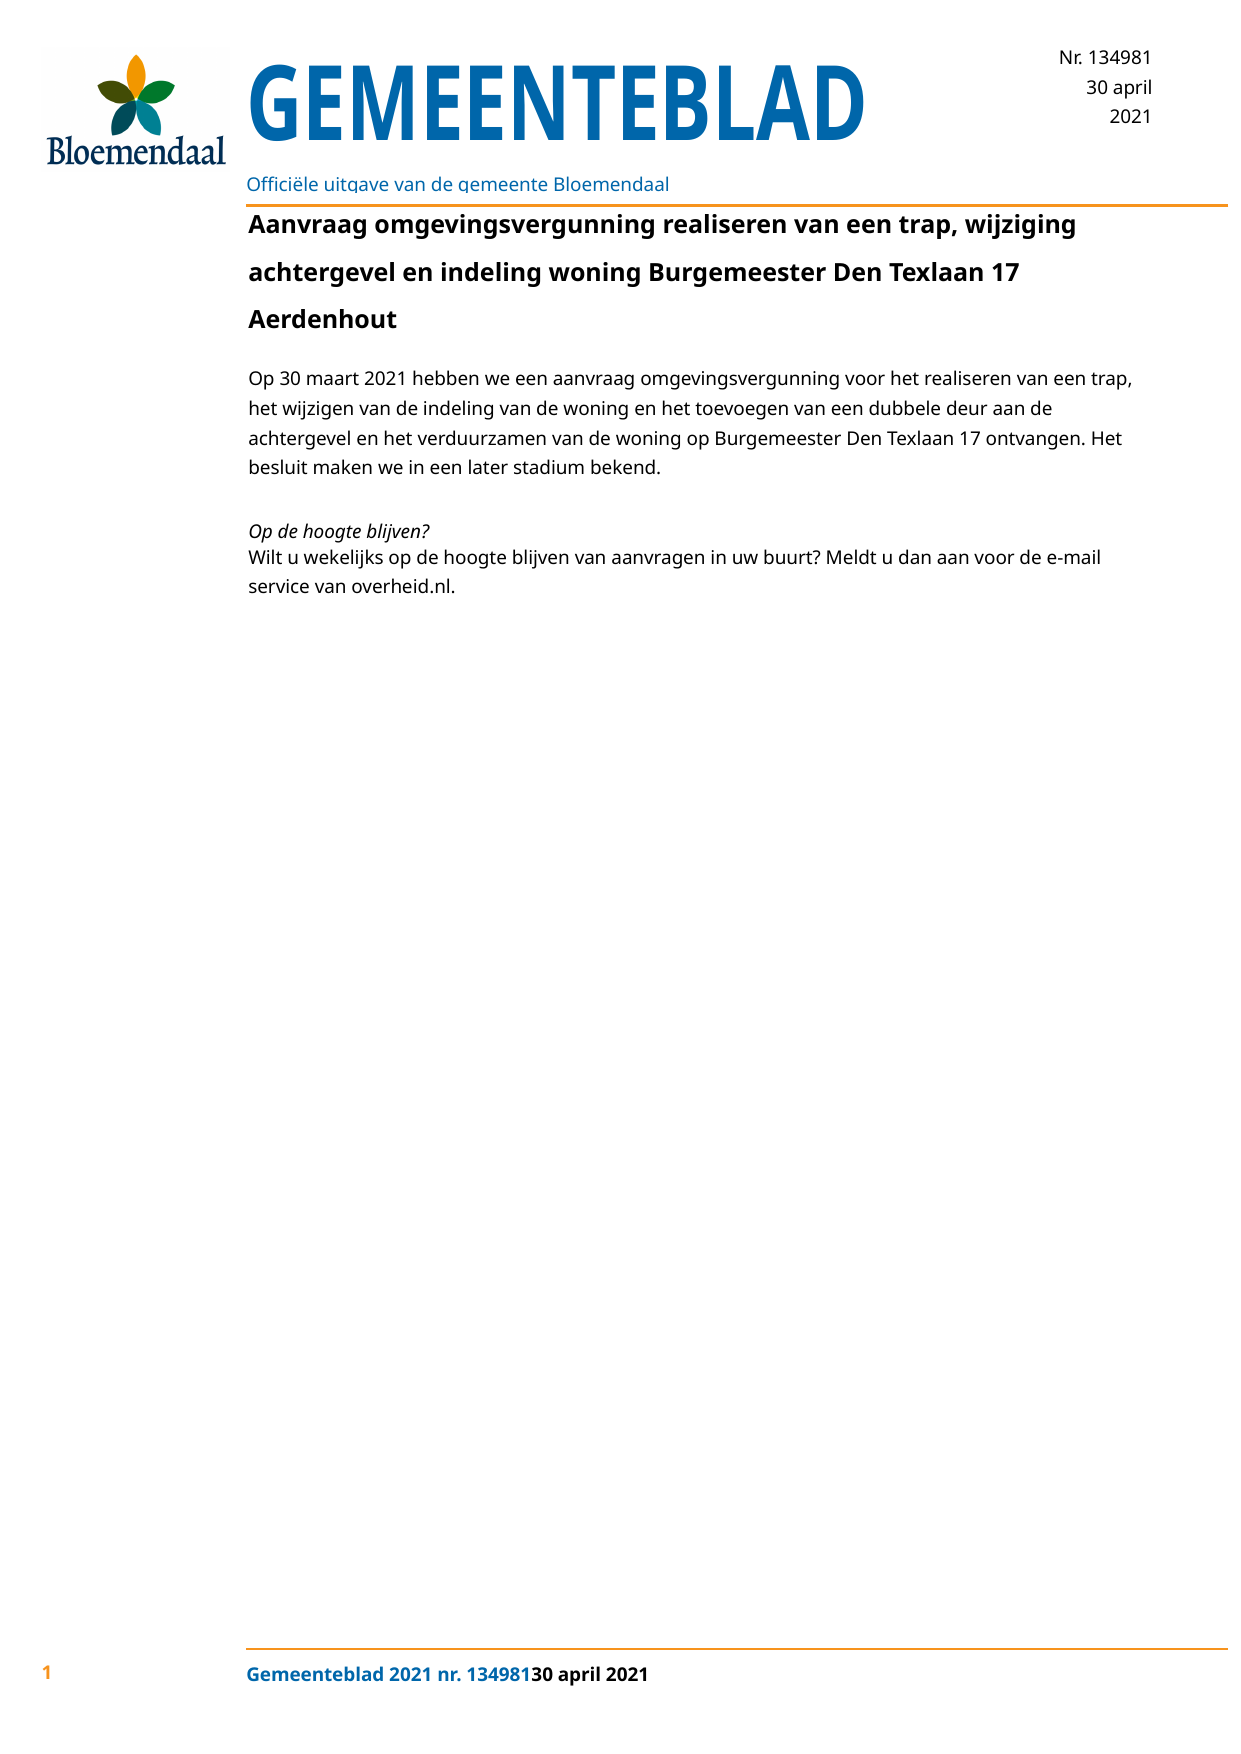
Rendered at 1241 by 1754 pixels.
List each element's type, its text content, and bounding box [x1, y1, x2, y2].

text Op de hoogte blijven? [248, 518, 1152, 544]
text Wilt u wekelijks op de hoogte blijven van aanvragen in uw buurt? Meldt u dan aan voor de e-mail service van overheid.nl. [248, 544, 1152, 599]
text Op 30 maart 2021 hebben we een aanvraag omgevingsvergunning voor het realiseren van een trap, het wijzigen van de indeling van de woning en het toevoegen van een dubbele deur aan de achtergevel en het verduurzamen van de woning op Burgemeester Den Texlaan 17 ontvangen. Het besluit maken we in een later stadium bekend. [248, 366, 1152, 480]
text Aanvraag omgevingsvergunning realiseren van een trap, wijziging achtergevel en indeling woning Burgemeester Den Texlaan 17 Aerdenhout [248, 207, 1152, 336]
picture [41, 47, 231, 172]
